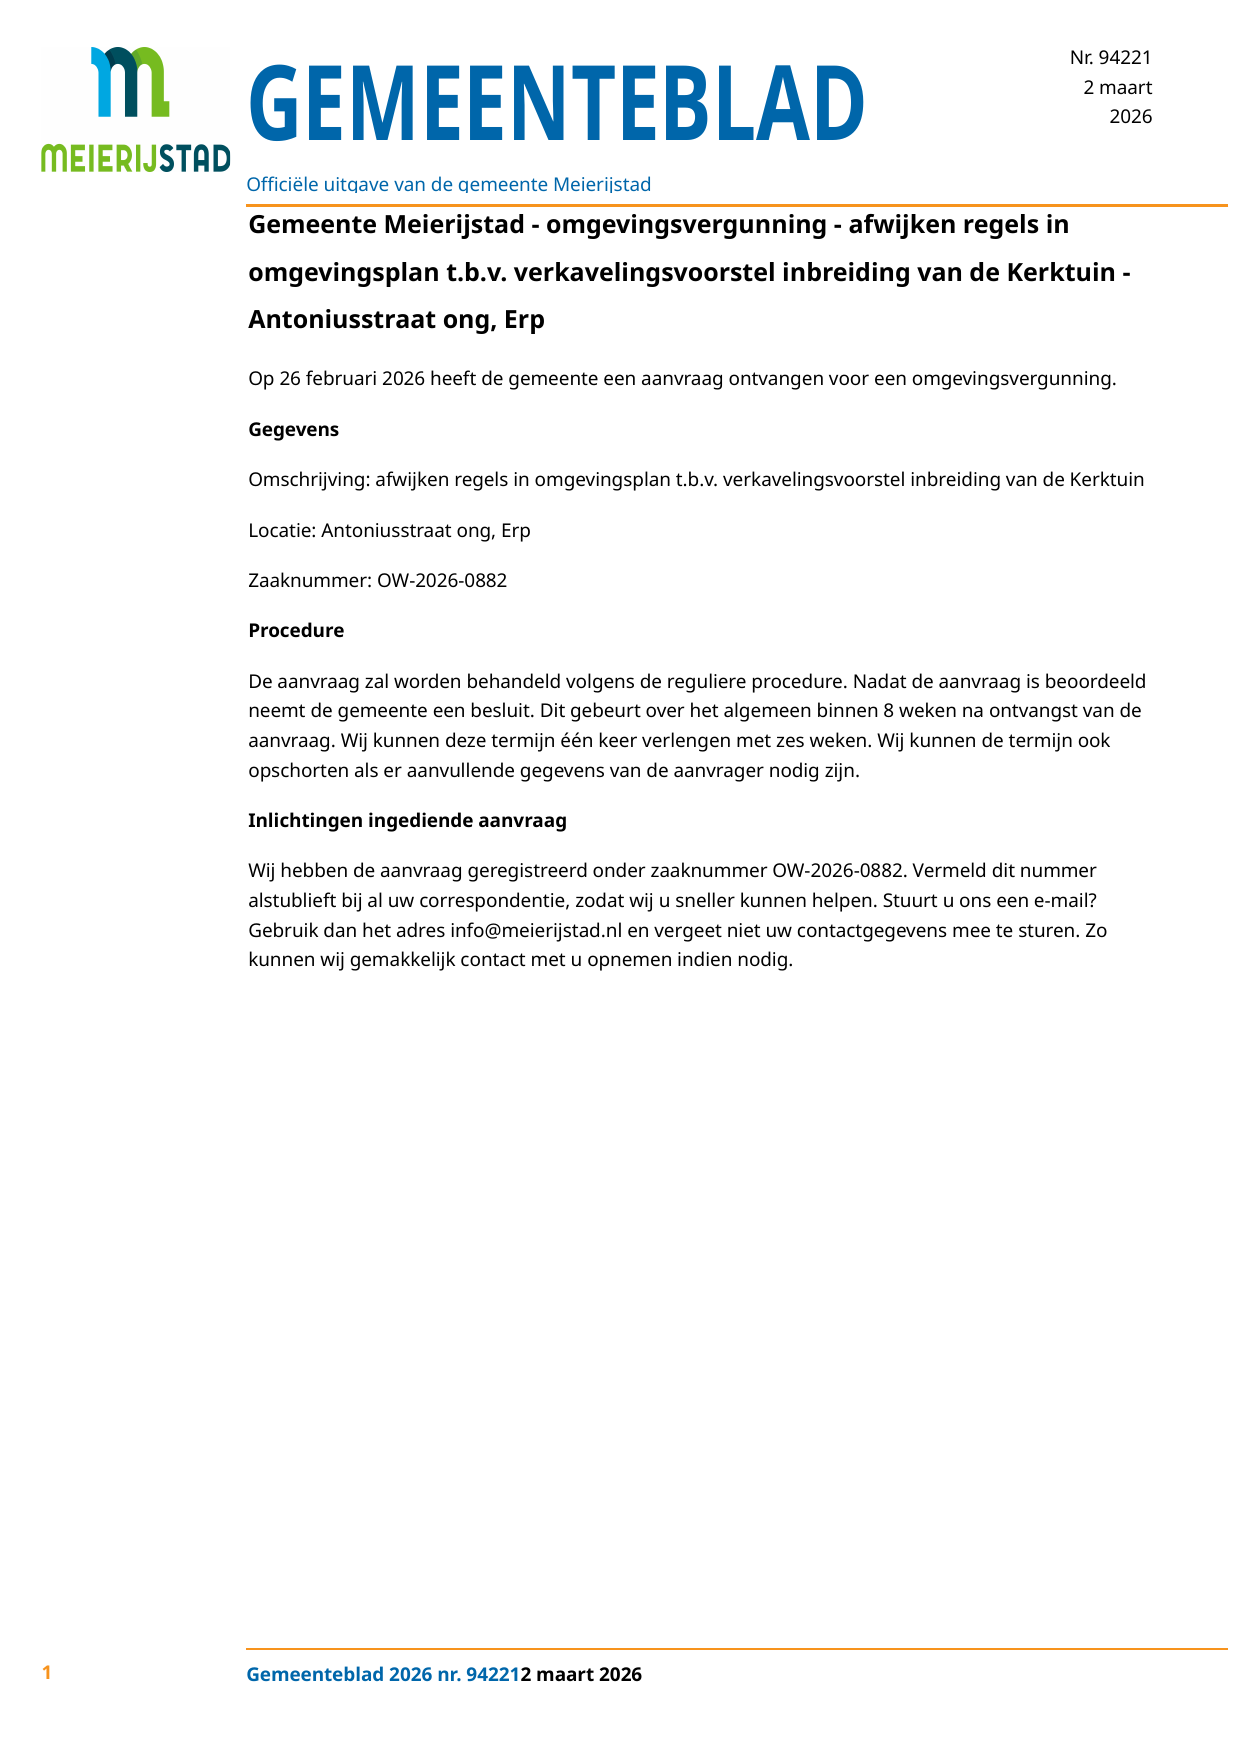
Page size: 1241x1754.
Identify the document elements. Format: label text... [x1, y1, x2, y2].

text Wij hebben de aanvraag geregistreerd onder zaaknummer OW-2026-0882. Vermeld dit nummer alstublieft bij al uw correspondentie, zodat wij u sneller kunnen helpen. Stuurt u ons een e-mail? Gebruik dan het adres info@meierijstad.nl en vergeet niet uw contactgegevens mee te sturen. Zo kunnen wij gemakkelijk contact met u opnemen indien nodig. [248, 858, 1152, 972]
picture [41, 47, 231, 172]
text Locatie: Antoniusstraat ong, Erp [248, 517, 1152, 542]
text Procedure [248, 618, 1152, 643]
text Omschrijving: afwijken regels in omgevingsplan t.b.v. verkavelingsvoorstel inbreiding van de Kerktuin [248, 466, 1152, 492]
text De aanvraag zal worden behandeld volgens de reguliere procedure. Nadat de aanvraag is beoordeeld neemt de gemeente een besluit. Dit gebeurt over het algemeen binnen 8 weken na ontvangst van de aanvraag. Wij kunnen deze termijn één keer verlengen met zes weken. Wij kunnen de termijn ook opschorten als er aanvullende gegevens van de aanvrager nodig zijn. [248, 668, 1152, 782]
text Gegevens [248, 416, 1152, 442]
text Op 26 februari 2026 heeft de gemeente een aanvraag ontvangen voor een omgevingsvergunning. [248, 366, 1152, 391]
text Gemeente Meierijstad - omgevingsvergunning - afwijken regels in omgevingsplan t.b.v. verkavelingsvoorstel inbreiding van de Kerktuin - Antoniusstraat ong, Erp [248, 207, 1152, 336]
text Inlichtingen ingediende aanvraag [248, 807, 1152, 833]
text Zaaknummer: OW-2026-0882 [248, 567, 1152, 593]
